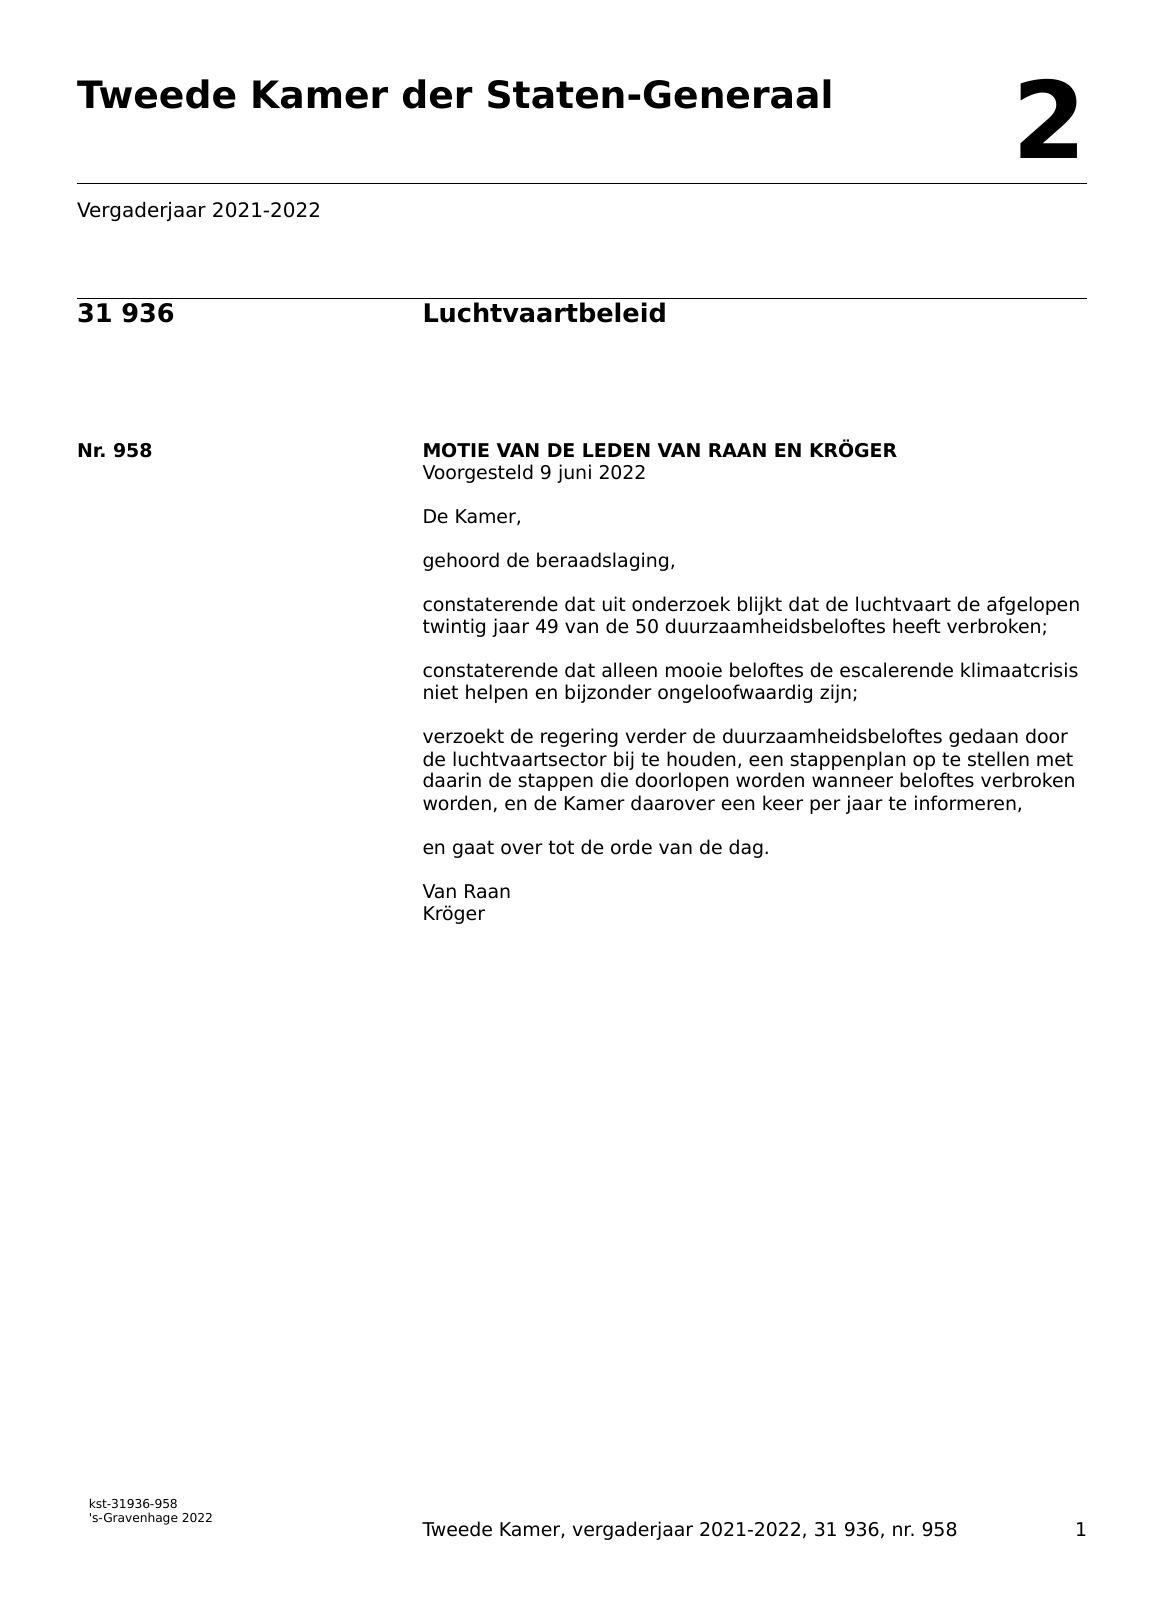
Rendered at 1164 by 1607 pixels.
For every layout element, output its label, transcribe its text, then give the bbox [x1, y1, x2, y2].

table_cell Vergaderjaar 2021-2022 [77, 184, 1087, 298]
text Van Raan [422, 881, 1087, 903]
text constaterende dat uit onderzoek blijkt dat de luchtvaart de afgelopen twintig jaar 49 van de 50 duurzaamheidsbeloftes heeft verbroken; [422, 594, 1087, 638]
table_header 2 [886, 59, 1087, 183]
text gehoord de beraadslaging, [422, 550, 1087, 572]
text Kröger [422, 903, 1087, 925]
text De Kamer, [422, 506, 1087, 528]
text 's-Gravenhage 2022 [88, 1511, 323, 1525]
text en gaat over tot de orde van de dag. [422, 837, 1087, 858]
subtitle Nr. 958 MOTIE VAN DE LEDEN VAN RAAN EN KRÖGER [77, 440, 1087, 462]
text constaterende dat alleen mooie beloftes de escalerende klimaatcrisis niet helpen en bijzonder ongeloofwaardig zijn; [422, 660, 1087, 704]
text kst-31936-958 [88, 1497, 323, 1511]
text Voorgesteld 9 juni 2022 [422, 462, 1087, 484]
table_header Tweede Kamer der Staten-Generaal [77, 59, 886, 183]
subtitle 31 936 Luchtvaartbeleid [77, 299, 1087, 329]
text verzoekt de regering verder de duurzaamheidsbeloftes gedaan door de luchtvaartsector bij te houden, een stappenplan op te stellen met daarin de stappen die doorlopen worden wanneer beloftes verbroken worden, en de Kamer daarover een keer per jaar te informeren, [422, 726, 1087, 814]
